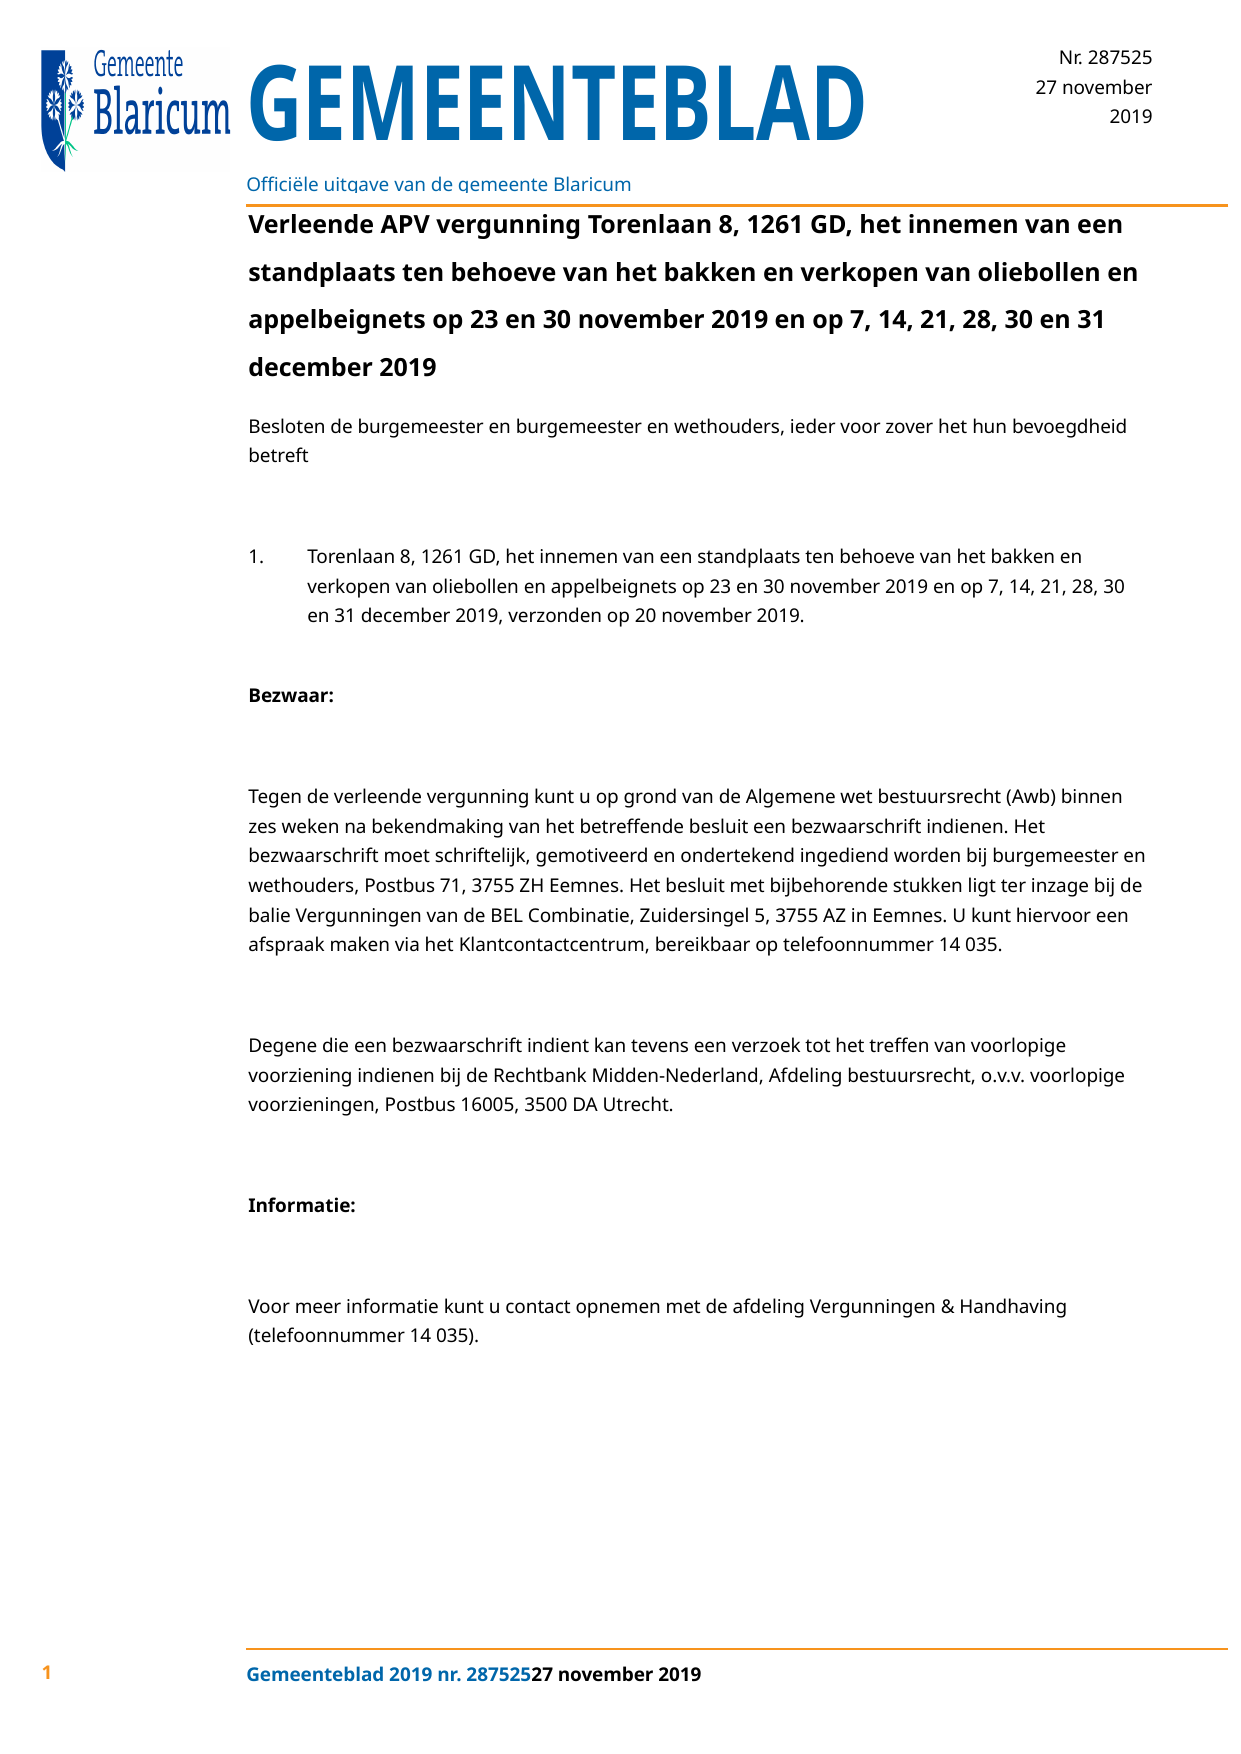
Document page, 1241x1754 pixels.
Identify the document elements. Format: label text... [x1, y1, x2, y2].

text Tegen de verleende vergunning kunt u op grond van de Algemene wet bestuursrecht (Awb) binnen zes weken na bekendmaking van het betreffende besluit een bezwaarschrift indienen. Het bezwaarschrift moet schriftelijk, gemotiveerd en ondertekend ingediend worden bij burgemeester en wethouders, Postbus 71, 3755 ZH Eemnes. Het besluit met bijbehorende stukken ligt ter inzage bij de balie Vergunningen van de BEL Combinatie, Zuidersingel 5, 3755 AZ in Eemnes. U kunt hiervoor een afspraak maken via het Klantcontactcentrum, bereikbaar op telefoonnummer 14 035. [248, 783, 1152, 957]
text Informatie: [248, 1192, 1152, 1218]
text Voor meer informatie kunt u contact opnemen met de afdeling Vergunningen & Handhaving (telefoonnummer 14 035). [248, 1293, 1152, 1348]
list Torenlaan 8, 1261 GD, het innemen van een standplaats ten behoeve van het bakken en verkopen van oliebollen en appelbeignets op 23 en 30 november 2019 en op 7, 14, 21, 28, 30 en 31 december 2019, verzonden op 20 november 2019. [248, 543, 1152, 628]
text Degene die een bezwaarschrift indient kan tevens een verzoek tot het treffen van voorlopige voorziening indienen bij de Rechtbank Midden-Nederland, Afdeling bestuursrecht, o.v.v. voorlopige voorzieningen, Postbus 16005, 3500 DA Utrecht. [248, 1032, 1152, 1117]
text Bezwaar: [248, 683, 1152, 708]
text Besloten de burgemeester en burgemeester en wethouders, ieder voor zover het hun bevoegdheid betreft [248, 413, 1152, 468]
picture [41, 47, 231, 172]
text Verleende APV vergunning Torenlaan 8, 1261 GD, het innemen van een standplaats ten behoeve van het bakken en verkopen van oliebollen en appelbeignets op 23 en 30 november 2019 en op 7, 14, 21, 28, 30 en 31 december 2019 [248, 207, 1152, 384]
